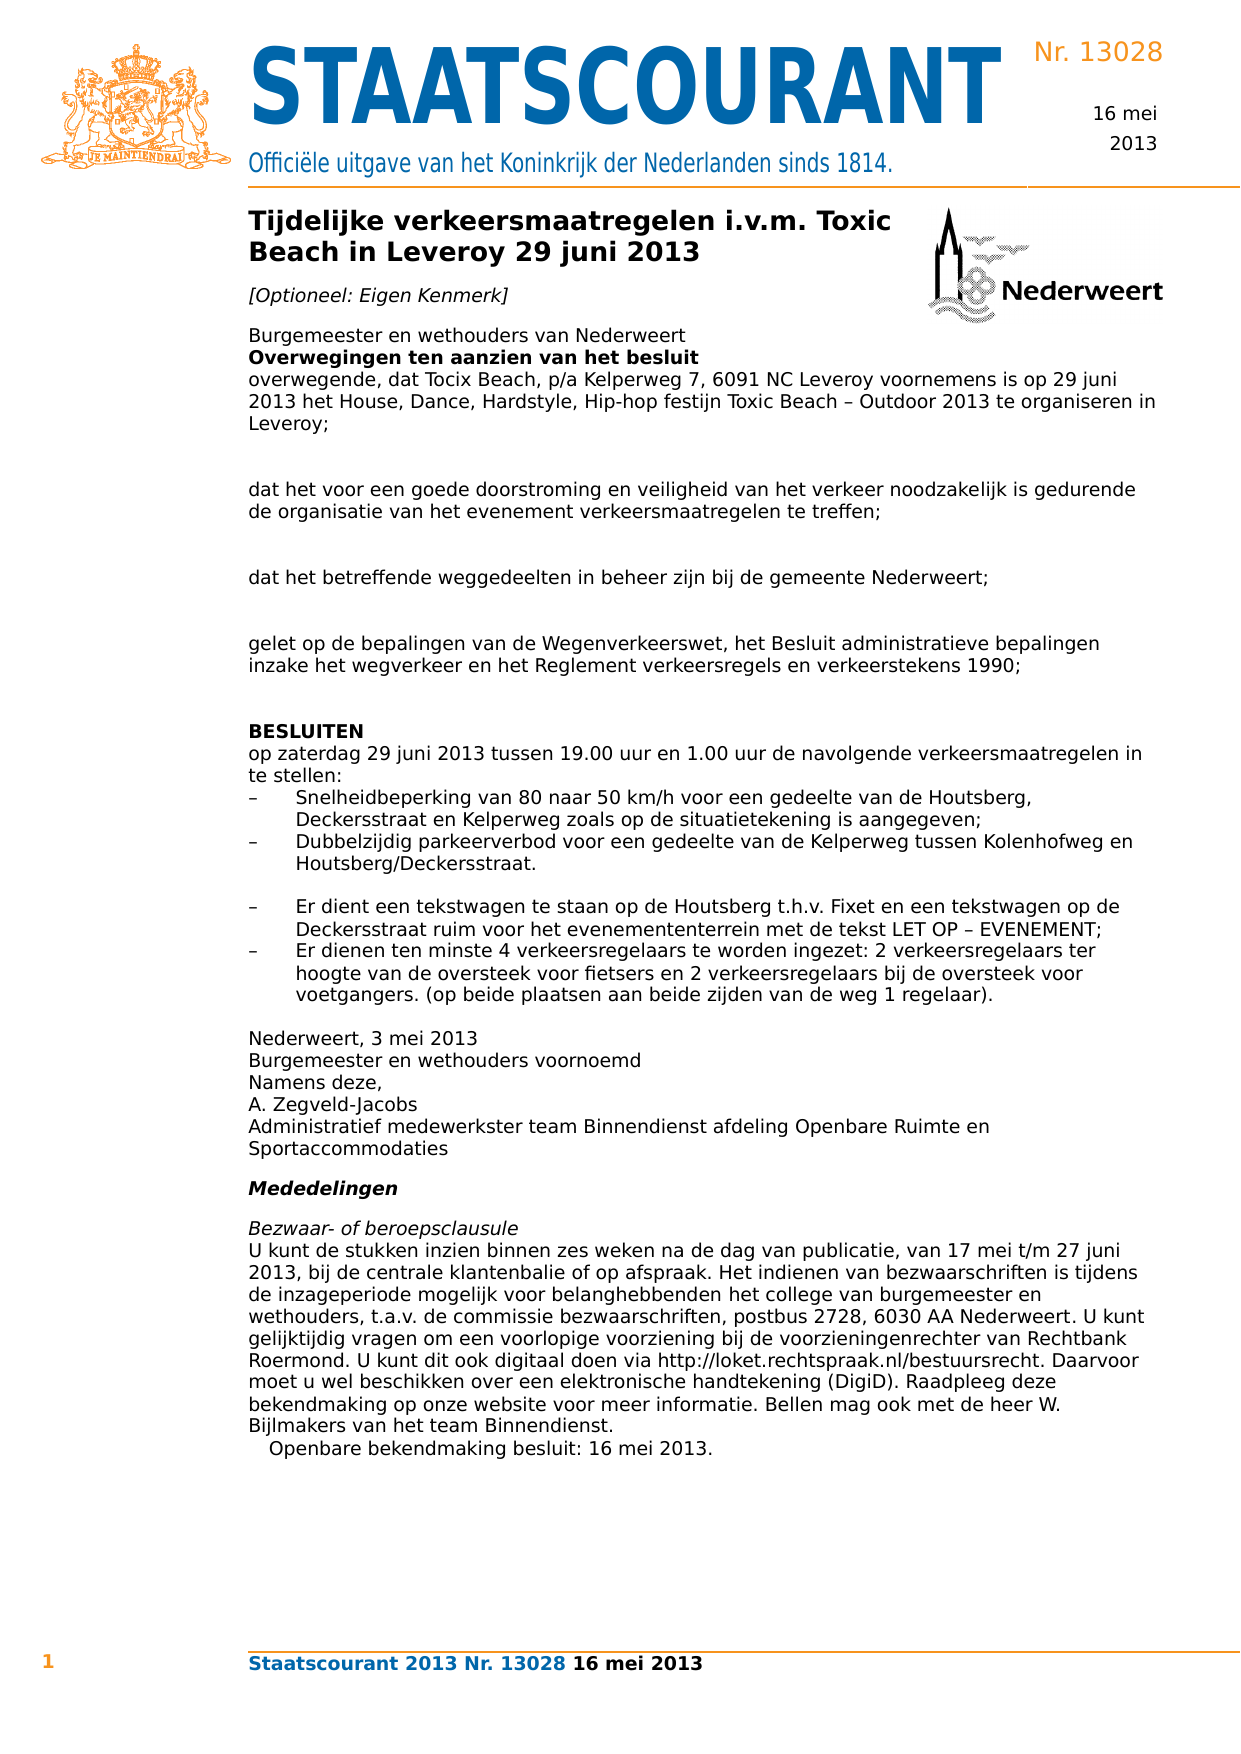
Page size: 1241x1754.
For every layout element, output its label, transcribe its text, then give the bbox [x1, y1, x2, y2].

subtitle Bezwaar- of beroepsclausule [248, 1218, 1163, 1239]
text Administratief medewerkster team Binnendienst afdeling Openbare Ruimte en Sportaccommodaties [248, 1116, 1163, 1160]
text Namens deze, [248, 1072, 1163, 1094]
list Er dient een tekstwagen te staan op de Houtsberg t.h.v. Fixet en een tekstwagen op de Deckersstraat ruim voor het evenemententerrein met de tekst LET OP – EVENEMENT; [248, 896, 1163, 940]
text overwegende, dat Tocix Beach, p/a Kelperweg 7, 6091 NC Leveroy voornemens is op 29 juni 2013 het House, Dance, Hardstyle, Hip-hop festijn Toxic Beach – Outdoor 2013 te organiseren in Leveroy; [248, 369, 1163, 435]
text U kunt de stukken inzien binnen zes weken na de dag van publicatie, van 17 mei t/m 27 juni 2013, bij de centrale klantenbalie of op afspraak. Het indienen van bezwaarschriften is tijdens de inzageperiode mogelijk voor belanghebbenden het college van burgemeester en wethouders, t.a.v. de commissie bezwaarschriften, postbus 2728, 6030 AA Nederweert. U kunt gelijktijdig vragen om een voorlopige voorziening bij de voorzieningenrechter van Rechtbank Roermond. U kunt dit ook digitaal doen via http://loket.rechtspraak.nl/bestuursrecht. Daarvoor moet u wel beschikken over een elektronische handtekening (DigiD). Raadpleeg deze bekendmaking op onze website voor meer informatie. Bellen mag ook met de heer W. Bijlmakers van het team Binnendienst. [248, 1239, 1163, 1437]
text dat het betreffende weggedeelten in beheer zijn bij de gemeente Neder­weert; [248, 567, 1163, 589]
text Burgemeester en wethouders van Nederweert [248, 325, 1163, 347]
picture [41, 44, 231, 169]
picture [927, 205, 1164, 324]
list Dubbelzijdig parkeerverbod voor een gedeelte van de Kelperweg tussen Kolenhofweg en Houtsberg/Deckersstraat. [248, 831, 1163, 874]
text dat het voor een goede doorstroming en veiligheid van het verkeer noodzake­lijk is gedurende de organisatie van het evenement verkeersmaatregelen te treffen; [248, 479, 1163, 523]
text gelet op de bepalingen van de Wegenverkeerswet, het Besluit administratieve bepalingen inzake het wegverkeer en het Reglement verkeersregels en verkeerstekens 1990; [248, 633, 1163, 677]
text Nederweert, 3 mei 2013 [248, 1028, 1163, 1050]
subtitle Tijdelijke verkeersmaatregelen i.v.m. Toxic Beach in Leveroy 29 juni 2013 [248, 206, 927, 268]
text Openbare bekendmaking besluit: 16 mei 2013. [248, 1437, 1163, 1459]
list Snelheidbeperking van 80 naar 50 km/h voor een gedeelte van de Houtsberg, Deckersstraat en Kelperweg zoals op de situatietekening is aangegeven; [248, 787, 1163, 831]
text Burgemeester en wethouders voornoemd [248, 1050, 1163, 1072]
list Er dienen ten minste 4 verkeersregelaars te worden ingezet: 2 verkeersregelaars ter hoogte van de oversteek voor fietsers en 2 verkeersregelaars bij de oversteek voor voetgangers. (op beide plaatsen aan beide zijden van de weg 1 regelaar). [248, 940, 1163, 1006]
text [Optioneel: Eigen Kenmerk] [248, 285, 927, 307]
text op zaterdag 29 juni 2013 tussen 19.00 uur en 1.00 uur de navolgende verkeersmaatregelen in te stellen: [248, 743, 1163, 787]
subtitle Mededelingen [248, 1178, 1163, 1200]
subtitle Overwegingen ten aanzien van het besluit [248, 347, 1163, 369]
text BESLUITEN [248, 721, 1163, 743]
text A. Zegveld-Jacobs [248, 1094, 1163, 1116]
